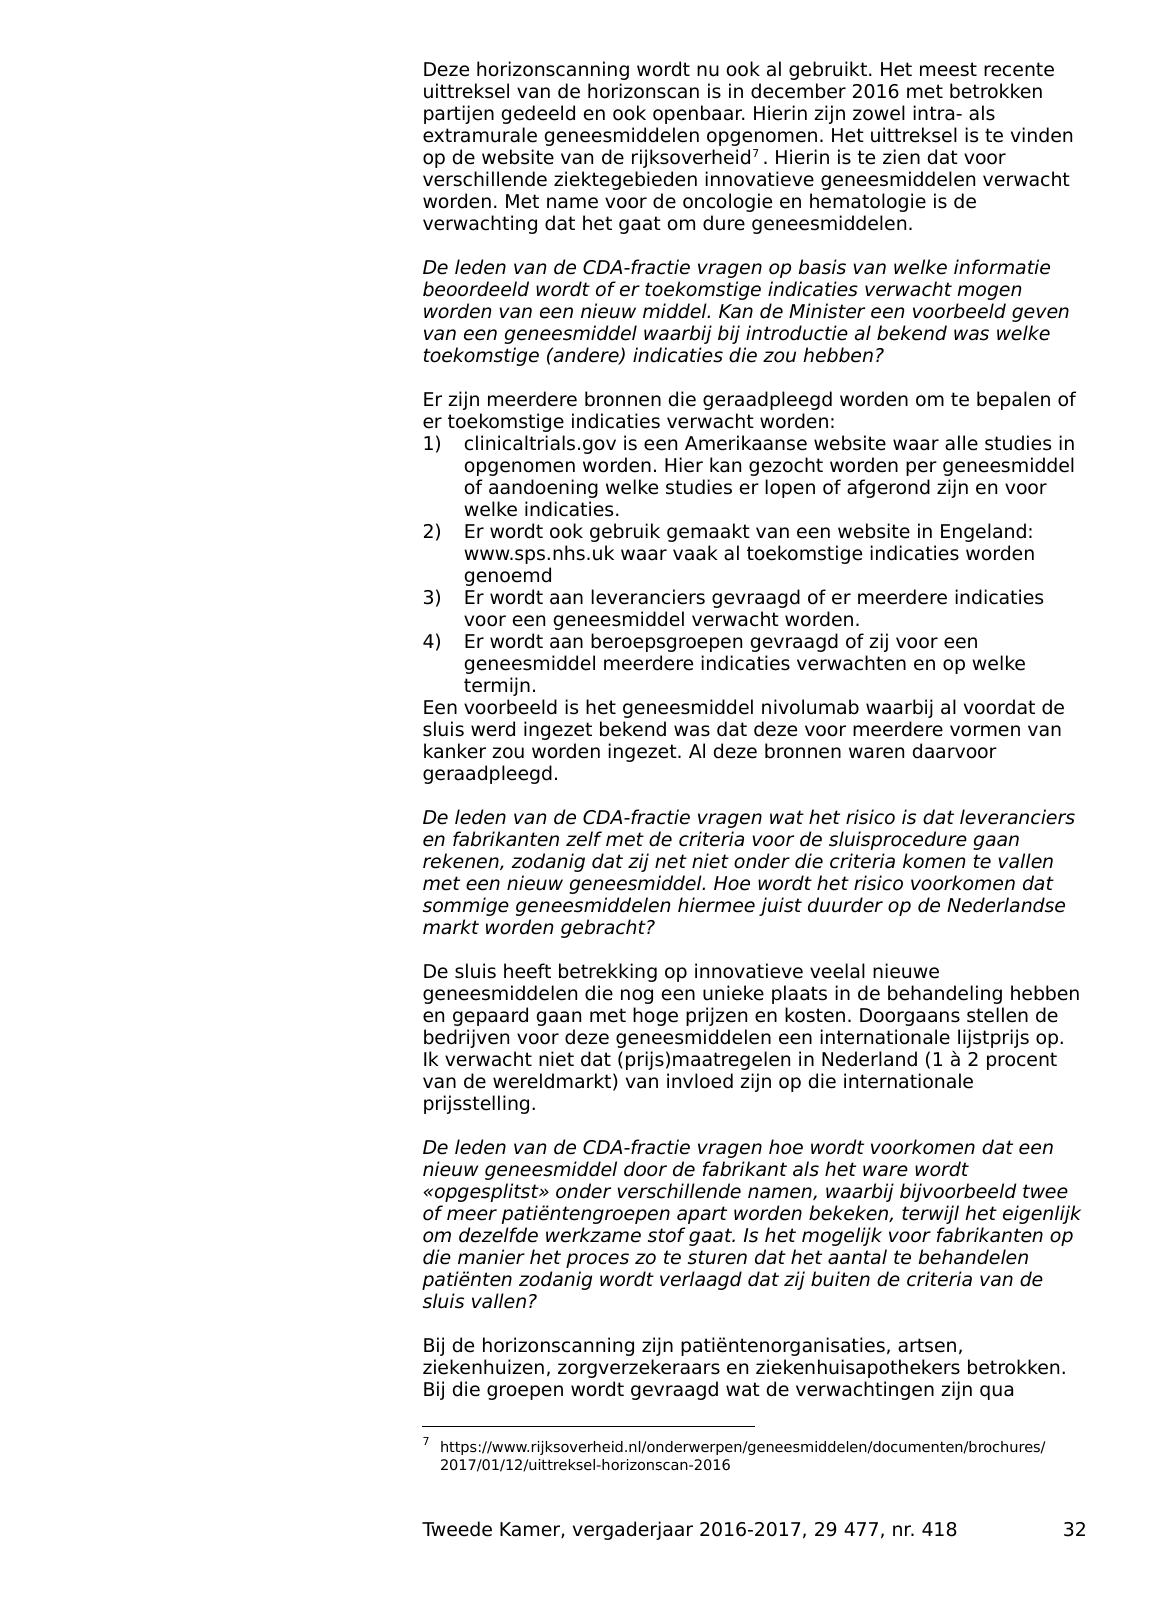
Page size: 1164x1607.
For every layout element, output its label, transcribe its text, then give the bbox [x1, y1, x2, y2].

text 2) Er wordt ook gebruik gemaakt van een website in Engeland: www.sps.nhs.uk waar vaak al toekomstige indicaties worden genoemd [422, 521, 1087, 587]
text 4) Er wordt aan beroepsgroepen gevraagd of zij voor een geneesmiddel meerdere indicaties verwachten en op welke termijn. [422, 631, 1087, 697]
text Er zijn meerdere bronnen die geraadpleegd worden om te bepalen of er toekomstige indicaties verwacht worden: [422, 389, 1087, 433]
text 3) Er wordt aan leveranciers gevraagd of er meerdere indicaties voor een geneesmiddel verwacht worden. [422, 587, 1087, 631]
text De leden van de CDA-fractie vragen wat het risico is dat leveranciers en fabrikanten zelf met de criteria voor de sluisprocedure gaan rekenen, zodanig dat zij net niet onder die criteria komen te vallen met een nieuw geneesmiddel. Hoe wordt het risico voorkomen dat sommige geneesmiddelen hiermee juist duurder op de Nederlandse markt worden gebracht? [422, 807, 1087, 939]
text Bij de horizonscanning zijn patiëntenorganisaties, artsen, ziekenhuizen, zorgverzekeraars en ziekenhuisapothekers betrokken. Bij die groepen wordt gevraagd wat de verwachtingen zijn qua [422, 1335, 1087, 1401]
text https://www.rijksoverheid.nl/onderwerpen/geneesmiddelen/documenten/brochures/2017/01/12/uittreksel-horizonscan-2016 [422, 1435, 1087, 1474]
text De sluis heeft betrekking op innovatieve veelal nieuwe geneesmiddelen die nog een unieke plaats in de behandeling hebben en gepaard gaan met hoge prijzen en kosten. Doorgaans stellen de bedrijven voor deze geneesmiddelen een internationale lijstprijs op. Ik verwacht niet dat (prijs)maatregelen in Nederland (1 à 2 procent van de wereldmarkt) van invloed zijn op die internationale prijsstelling. [422, 961, 1087, 1115]
text De leden van de CDA-fractie vragen op basis van welke informatie beoordeeld wordt of er toekomstige indicaties verwacht mogen worden van een nieuw middel. Kan de Minister een voorbeeld geven van een geneesmiddel waarbij bij introductie al bekend was welke toekomstige (andere) indicaties die zou hebben? [422, 257, 1087, 367]
text Deze horizonscanning wordt nu ook al gebruikt. Het meest recente uittreksel van de horizonscan is in december 2016 met betrokken partijen gedeeld en ook openbaar. Hierin zijn zowel intra- als extramurale geneesmiddelen opgenomen. Het uittreksel is te vinden op de website van de rijksoverheid. Hierin is te zien dat voor verschillende ziektegebieden innovatieve geneesmiddelen verwacht worden. Met name voor de oncologie en hematologie is de verwachting dat het gaat om dure geneesmiddelen. [422, 59, 1087, 235]
text Een voorbeeld is het geneesmiddel nivolumab waarbij al voordat de sluis werd ingezet bekend was dat deze voor meerdere vormen van kanker zou worden ingezet. Al deze bronnen waren daarvoor geraadpleegd. [422, 697, 1087, 785]
text 1) clinicaltrials.gov is een Amerikaanse website waar alle studies in opgenomen worden. Hier kan gezocht worden per geneesmiddel of aandoening welke studies er lopen of afgerond zijn en voor welke indicaties. [422, 433, 1087, 521]
text De leden van de CDA-fractie vragen hoe wordt voorkomen dat een nieuw geneesmiddel door de fabrikant als het ware wordt «opgesplitst» onder verschillende namen, waarbij bijvoorbeeld twee of meer patiëntengroepen apart worden bekeken, terwijl het eigenlijk om dezelfde werkzame stof gaat. Is het mogelijk voor fabrikanten op die manier het proces zo te sturen dat het aantal te behandelen patiënten zodanig wordt verlaagd dat zij buiten de criteria van de sluis vallen? [422, 1137, 1087, 1313]
